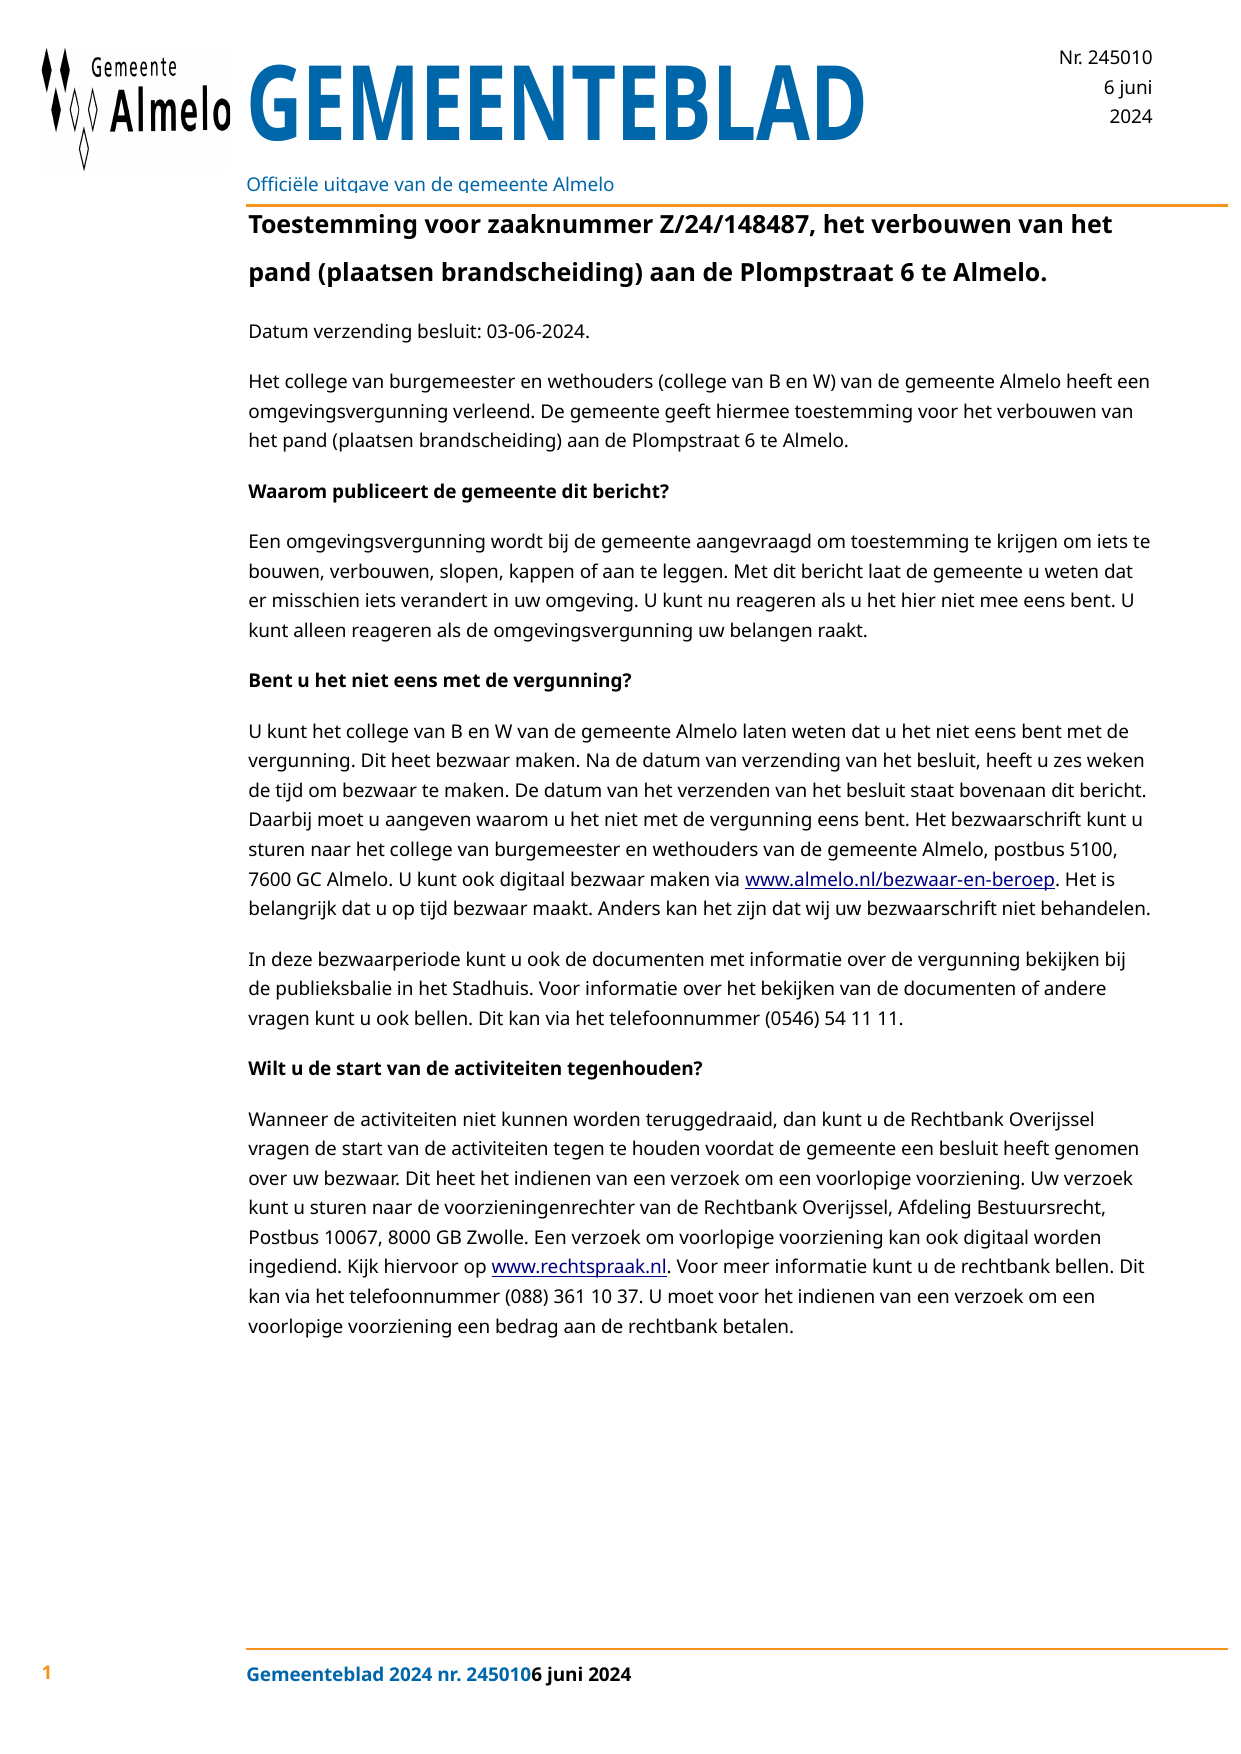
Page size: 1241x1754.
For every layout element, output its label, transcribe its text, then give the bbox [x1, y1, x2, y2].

text Een omgevingsvergunning wordt bij de gemeente aangevraagd om toestemming te krijgen om iets te bouwen, verbouwen, slopen, kappen of aan te leggen. Met dit bericht laat de gemeente u weten dat er misschien iets verandert in uw omgeving. U kunt nu reageren als u het hier niet mee eens bent. U kunt alleen reageren als de omgevingsvergunning uw belangen raakt. [248, 528, 1152, 643]
text Waarom publiceert de gemeente dit bericht? [248, 478, 1152, 504]
text Wanneer de activiteiten niet kunnen worden teruggedraaid, dan kunt u de Rechtbank Overijssel vragen de start van de activiteiten tegen te houden voordat de gemeente een besluit heeft genomen over uw bezwaar. Dit heet het indienen van een verzoek om een voorlopige voorziening. Uw verzoek kunt u sturen naar de voorzieningenrechter van de Rechtbank Overijssel, Afdeling Bestuursrecht, Postbus 10067, 8000 GB Zwolle. Een verzoek om voorlopige voorziening kan ook digitaal worden ingediend. Kijk hiervoor op www.rechtspraak.nl. Voor meer informatie kunt u de rechtbank bellen. Dit kan via het telefoonnummer (088) 361 10 37. U moet voor het indienen van een verzoek om een voorlopige voorziening een bedrag aan de rechtbank betalen. [248, 1106, 1152, 1339]
text Datum verzending besluit: 03-06-2024. [248, 318, 1152, 344]
text U kunt het college van B en W van de gemeente Almelo laten weten dat u het niet eens bent met de vergunning. Dit heet bezwaar maken. Na de datum van verzending van het besluit, heeft u zes weken de tijd om bezwaar te maken. De datum van het verzenden van het besluit staat bovenaan dit bericht. Daarbij moet u aangeven waarom u het niet met de vergunning eens bent. Het bezwaarschrift kunt u sturen naar het college van burgemeester en wethouders van de gemeente Almelo, postbus 5100, 7600 GC Almelo. U kunt ook digitaal bezwaar maken via www.almelo.nl/bezwaar-en-beroep. Het is belangrijk dat u op tijd bezwaar maakt. Anders kan het zijn dat wij uw bezwaarschrift niet behandelen. [248, 718, 1152, 921]
text Bent u het niet eens met de vergunning? [248, 667, 1152, 693]
text Toestemming voor zaaknummer Z/24/148487, het verbouwen van het pand (plaatsen brandscheiding) aan de Plompstraat 6 te Almelo. [248, 207, 1152, 288]
text Wilt u de start van de activiteiten tegenhouden? [248, 1055, 1152, 1081]
picture [41, 47, 231, 172]
text Het college van burgemeester en wethouders (college van B en W) van de gemeente Almelo heeft een omgevingsvergunning verleend. De gemeente geeft hiermee toestemming voor het verbouwen van het pand (plaatsen brandscheiding) aan de Plompstraat 6 te Almelo. [248, 368, 1152, 453]
text In deze bezwaarperiode kunt u ook de documenten met informatie over de vergunning bekijken bij de publieksbalie in het Stadhuis. Voor informatie over het bekijken van de documenten of andere vragen kunt u ook bellen. Dit kan via het telefoonnummer (0546) 54 11 11. [248, 946, 1152, 1031]
